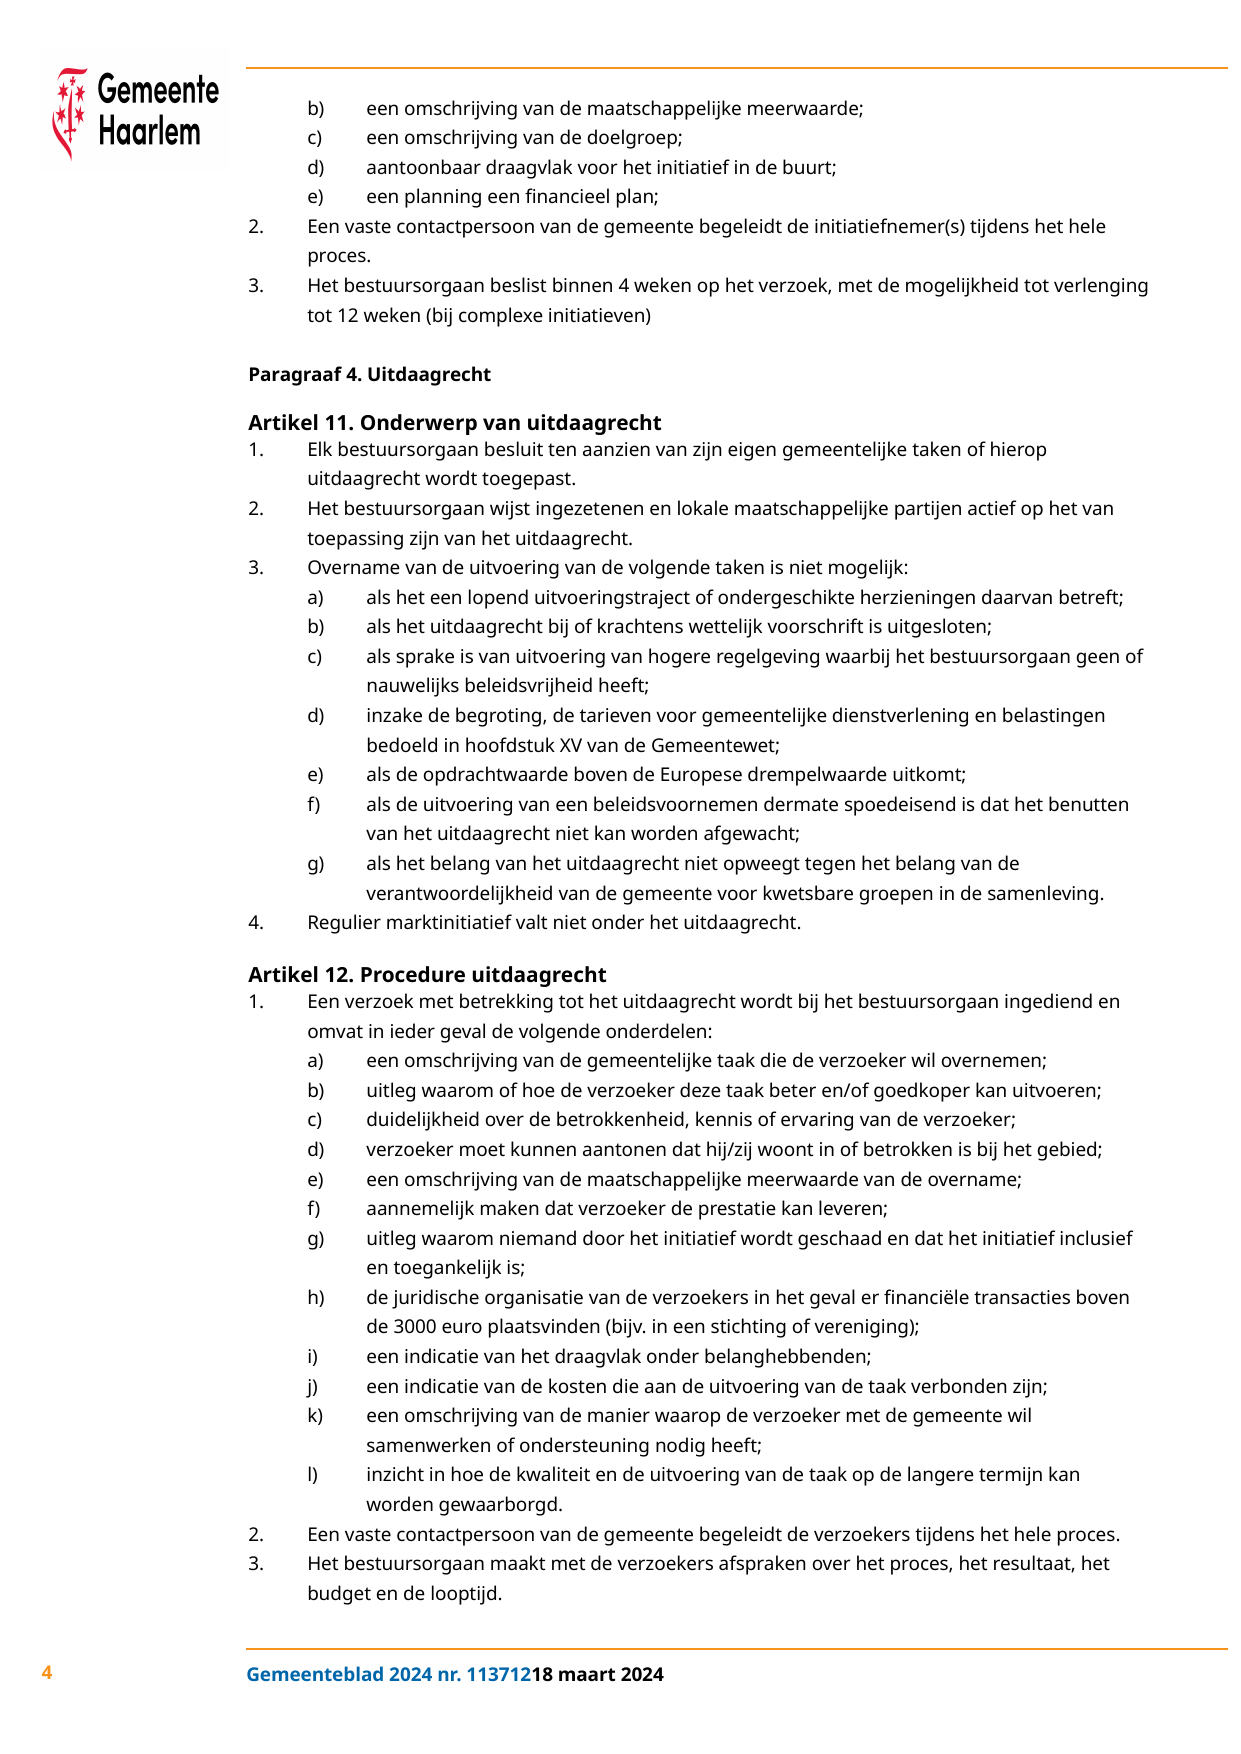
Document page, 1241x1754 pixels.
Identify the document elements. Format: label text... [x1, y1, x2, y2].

list duidelijkheid over de betrokkenheid, kennis of ervaring van de verzoeker; [307, 1107, 1152, 1132]
list een omschrijving van de manier waarop de verzoeker met de gemeente wil samenwerken of ondersteuning nodig heeft; [307, 1402, 1152, 1458]
list als het belang van het uitdaagrecht niet opweegt tegen het belang van de verantwoordelijkheid van de gemeente voor kwetsbare groepen in de samenleving. [307, 850, 1152, 906]
list als de opdrachtwaarde boven de Europese drempelwaarde uitkomt; [307, 761, 1152, 787]
list inzicht in hoe de kwaliteit en de uitvoering van de taak op de langere termijn kan worden gewaarborgd. [307, 1462, 1152, 1517]
picture [41, 47, 231, 172]
list Regulier marktinitiatief valt niet onder het uitdaagrecht. [248, 909, 1152, 935]
list Een vaste contactpersoon van de gemeente begeleidt de verzoekers tijdens het hele proces. [248, 1521, 1152, 1546]
list als het uitdaagrecht bij of krachtens wettelijk voorschrift is uitgesloten; [307, 613, 1152, 639]
list Het bestuursorgaan beslist binnen 4 weken op het verzoek, met de mogelijkheid tot verlenging tot 12 weken (bij complexe initiatieven) [248, 272, 1152, 328]
list uitleg waarom niemand door het initiatief wordt geschaad en dat het initiatief inclusief en toegankelijk is; [307, 1225, 1152, 1280]
list een planning een financieel plan; [307, 183, 1152, 209]
list een omschrijving van de gemeentelijke taak die de verzoeker wil overnemen; [307, 1047, 1152, 1073]
list een omschrijving van de maatschappelijke meerwaarde van de overname; [307, 1166, 1152, 1191]
list inzake de begroting, de tarieven voor gemeentelijke dienstverlening en belastingen bedoeld in hoofdstuk XV van de Gemeentewet; [307, 702, 1152, 758]
list Het bestuursorgaan wijst ingezetenen en lokale maatschappelijke partijen actief op het van toepassing zijn van het uitdaagrecht. [248, 495, 1152, 551]
list Elk bestuursorgaan besluit ten aanzien van zijn eigen gemeentelijke taken of hierop uitdaagrecht wordt toegepast. [248, 436, 1152, 491]
list Een verzoek met betrekking tot het uitdaagrecht wordt bij het bestuursorgaan ingediend en omvat in ieder geval de volgende onderdelen: [248, 988, 1152, 1043]
list als de uitvoering van een beleidsvoornemen dermate spoedeisend is dat het benutten van het uitdaagrecht niet kan worden afgewacht; [307, 791, 1152, 846]
list aannemelijk maken dat verzoeker de prestatie kan leveren; [307, 1195, 1152, 1221]
list Het bestuursorgaan maakt met de verzoekers afspraken over het proces, het resultaat, het budget en de looptijd. [248, 1550, 1152, 1606]
text Artikel 11. Onderwerp van uitdaagrecht [248, 408, 1152, 436]
list een indicatie van het draagvlak onder belanghebbenden; [307, 1343, 1152, 1369]
list een omschrijving van de doelgroep; [307, 124, 1152, 150]
text Artikel 12. Procedure uitdaagrecht [248, 960, 1152, 988]
list Een vaste contactpersoon van de gemeente begeleidt de initiatiefnemer(s) tijdens het hele proces. [248, 213, 1152, 268]
list als het een lopend uitvoeringstraject of ondergeschikte herzieningen daarvan betreft; [307, 584, 1152, 610]
list een omschrijving van de maatschappelijke meerwaarde; [307, 95, 1152, 121]
list een indicatie van de kosten die aan de uitvoering van de taak verbonden zijn; [307, 1373, 1152, 1398]
list Overname van de uitvoering van de volgende taken is niet mogelijk: [248, 554, 1152, 580]
list verzoeker moet kunnen aantonen dat hij/zij woont in of betrokken is bij het gebied; [307, 1136, 1152, 1162]
list als sprake is van uitvoering van hogere regelgeving waarbij het bestuursorgaan geen of nauwelijks beleidsvrijheid heeft; [307, 643, 1152, 698]
list aantoonbaar draagvlak voor het initiatief in de buurt; [307, 154, 1152, 180]
list uitleg waarom of hoe de verzoeker deze taak beter en/of goedkoper kan uitvoeren; [307, 1077, 1152, 1103]
list de juridische organisatie van de verzoekers in het geval er financiële transacties boven de 3000 euro plaatsvinden (bijv. in een stichting of vereniging); [307, 1284, 1152, 1339]
text Paragraaf 4. Uitdaagrecht [248, 361, 1152, 387]
